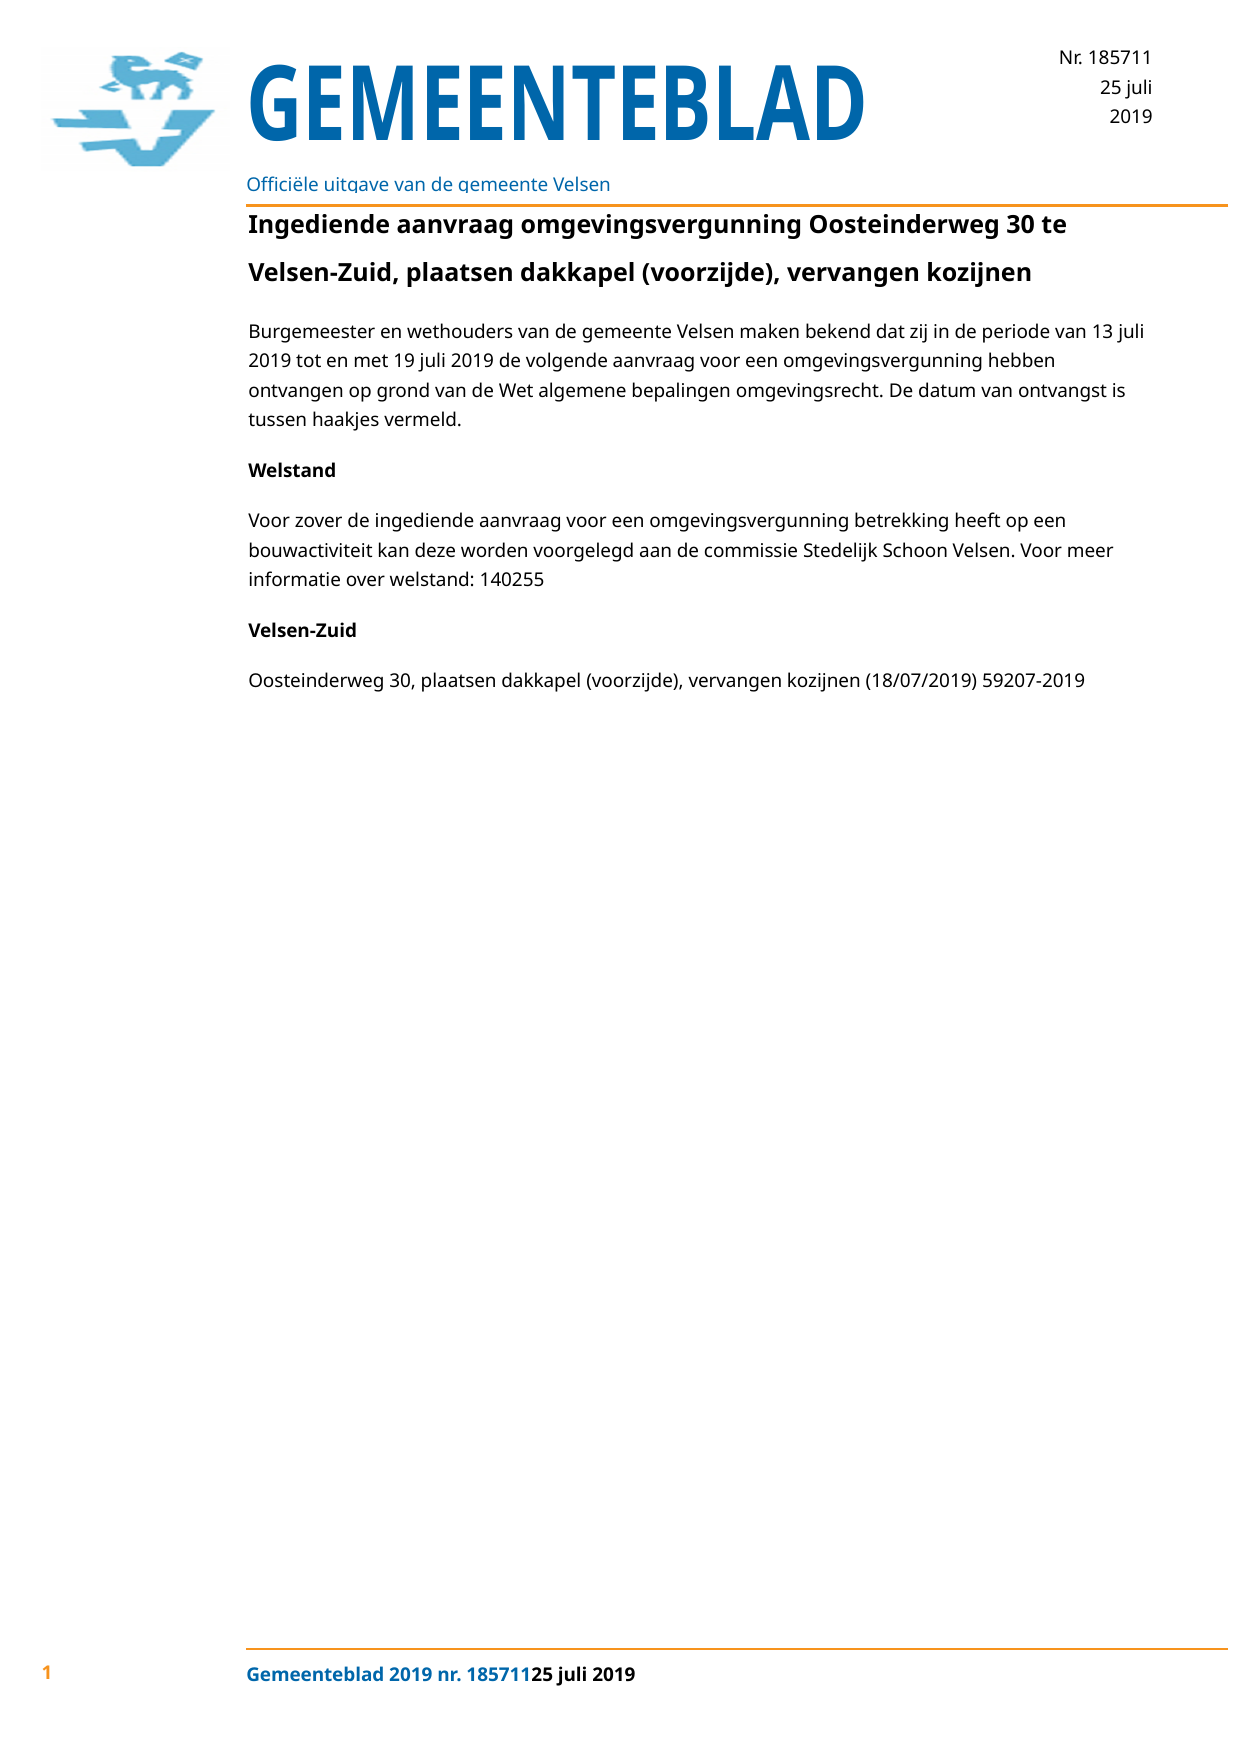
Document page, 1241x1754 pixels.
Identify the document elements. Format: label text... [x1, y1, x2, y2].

picture [41, 47, 231, 172]
text Voor zover de ingediende aanvraag voor een omgevingsvergunning betrekking heeft op een bouwactiviteit kan deze worden voorgelegd aan de commissie Stedelijk Schoon Velsen. Voor meer informatie over welstand: 140255 [248, 507, 1152, 592]
text Ingediende aanvraag omgevingsvergunning Oosteinderweg 30 te Velsen-Zuid, plaatsen dakkapel (voorzijde), vervangen kozijnen [248, 207, 1152, 288]
text Welstand [248, 457, 1152, 483]
text Burgemeester en wethouders van de gemeente Velsen maken bekend dat zij in de periode van 13 juli 2019 tot en met 19 juli 2019 de volgende aanvraag voor een omgevingsvergunning hebben ontvangen op grond van de Wet algemene bepalingen omgevingsrecht. De datum van ontvangst is tussen haakjes vermeld. [248, 318, 1152, 432]
text Velsen-Zuid [248, 617, 1152, 643]
text Oosteinderweg 30, plaatsen dakkapel (voorzijde), vervangen kozijnen (18/07/2019) 59207-2019 [248, 667, 1152, 693]
